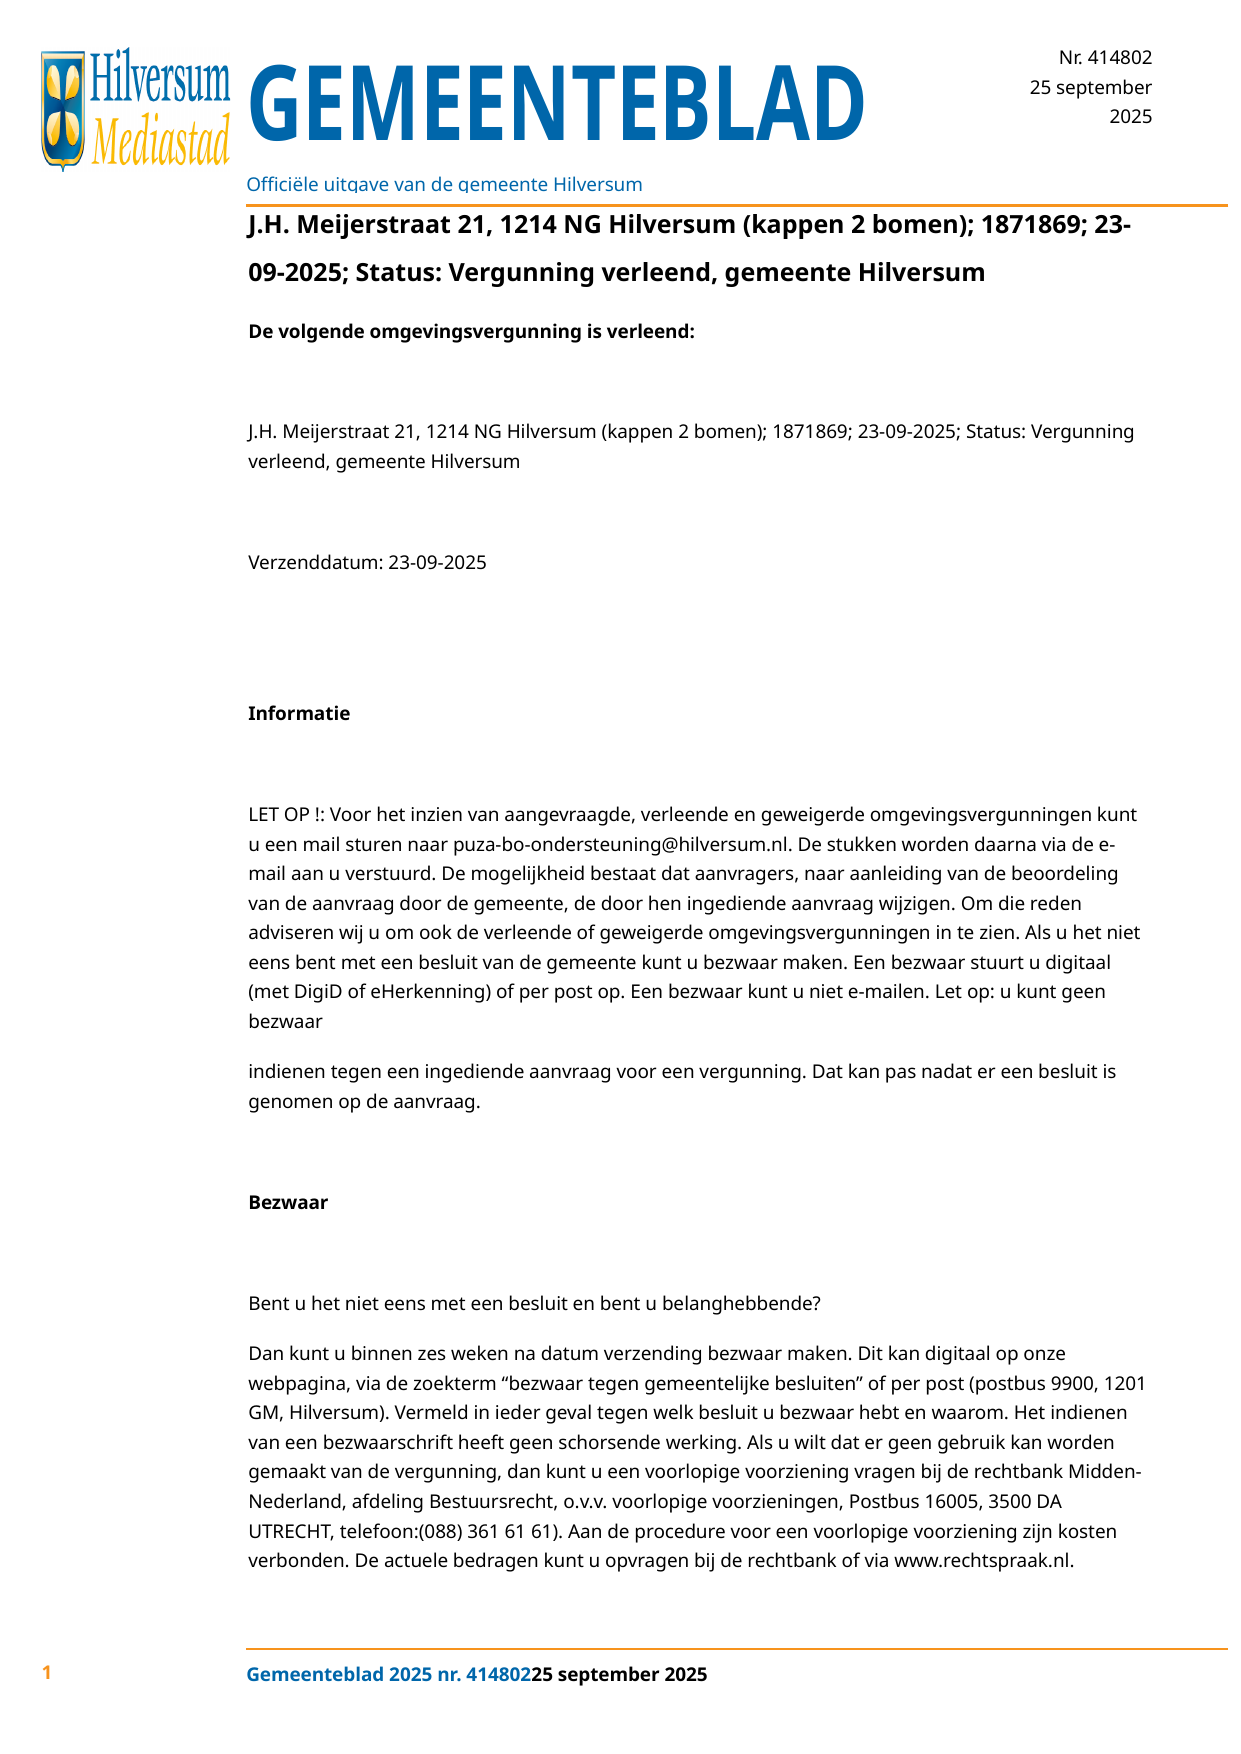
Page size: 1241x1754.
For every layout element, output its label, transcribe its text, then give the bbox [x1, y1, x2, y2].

text Bent u het niet eens met een besluit en bent u belanghebbende? [248, 1290, 1152, 1316]
text indienen tegen een ingediende aanvraag voor een vergunning. Dat kan pas nadat er een besluit is genomen op de aanvraag. [248, 1059, 1152, 1114]
text De volgende omgevingsvergunning is verleend: [248, 318, 1152, 344]
text Bezwaar [248, 1189, 1152, 1215]
text Informatie [248, 700, 1152, 726]
text Dan kunt u binnen zes weken na datum verzending bezwaar maken. Dit kan digitaal op onze webpagina, via de zoekterm “bezwaar tegen gemeentelijke besluiten” of per post (postbus 9900, 1201 GM, Hilversum). Vermeld in ieder geval tegen welk besluit u bezwaar hebt en waarom. Het indienen van een bezwaarschrift heeft geen schorsende werking. Als u wilt dat er geen gebruik kan worden gemaakt van de vergunning, dan kunt u een voorlopige voorziening vragen bij de rechtbank Midden-Nederland, afdeling Bestuursrecht, o.v.v. voorlopige voorzieningen, Postbus 16005, 3500 DA UTRECHT, telefoon:(088) 361 61 61). Aan de procedure voor een voorlopige voorziening zijn kosten verbonden. De actuele bedragen kunt u opvragen bij de rechtbank of via www.rechtspraak.nl. [248, 1340, 1152, 1573]
text J.H. Meijerstraat 21, 1214 NG Hilversum (kappen 2 bomen); 1871869; 23-09-2025; Status: Vergunning verleend, gemeente Hilversum [248, 207, 1152, 288]
text Verzenddatum: 23-09-2025 [248, 549, 1152, 575]
picture [41, 47, 231, 172]
text J.H. Meijerstraat 21, 1214 NG Hilversum (kappen 2 bomen); 1871869; 23-09-2025; Status: Vergunning verleend, gemeente Hilversum [248, 419, 1152, 474]
text LET OP !: Voor het inzien van aangevraagde, verleende en geweigerde omgevingsvergunningen kunt u een mail sturen naar puza-bo-ondersteuning@hilversum.nl. De stukken worden daarna via de e-mail aan u verstuurd. De mogelijkheid bestaat dat aanvragers, naar aanleiding van de beoordeling van de aanvraag door de gemeente, de door hen ingediende aanvraag wijzigen. Om die reden adviseren wij u om ook de verleende of geweigerde omgevingsvergunningen in te zien. Als u het niet eens bent met een besluit van de gemeente kunt u bezwaar maken. Een bezwaar stuurt u digitaal (met DigiD of eHerkenning) of per post op. Een bezwaar kunt u niet e-mailen. Let op: u kunt geen bezwaar [248, 801, 1152, 1034]
